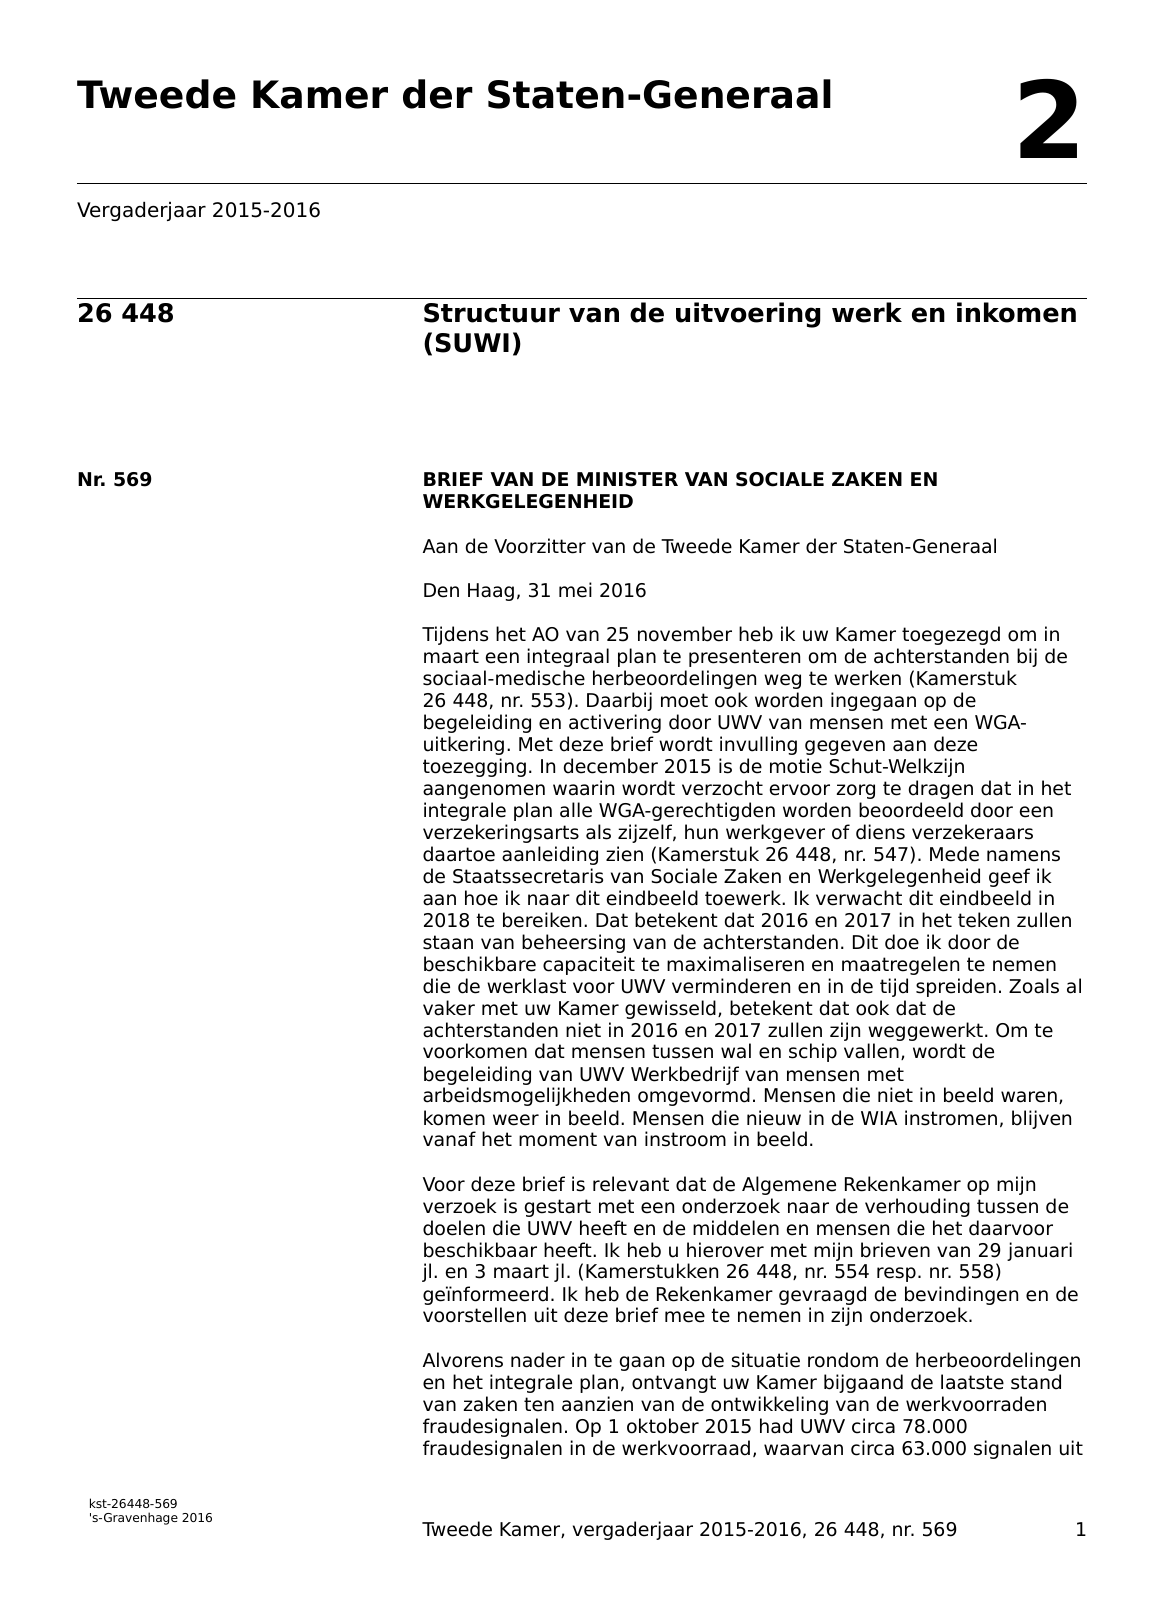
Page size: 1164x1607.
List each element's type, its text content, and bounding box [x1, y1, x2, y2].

text Tijdens het AO van 25 november heb ik uw Kamer toegezegd om in maart een integraal plan te presenteren om de achterstanden bij de sociaal-medische herbeoordelingen weg te werken (Kamerstuk 26 448, nr. 553). Daarbij moet ook worden ingegaan op de begeleiding en activering door UWV van mensen met een WGA-uitkering. Met deze brief wordt invulling gegeven aan deze toezegging. In december 2015 is de motie Schut-Welkzijn aangenomen waarin wordt verzocht ervoor zorg te dragen dat in het integrale plan alle WGA-gerechtigden worden beoordeeld door een verzekeringsarts als zijzelf, hun werkgever of diens verzekeraars daartoe aanleiding zien (Kamerstuk 26 448, nr. 547). Mede namens de Staatssecretaris van Sociale Zaken en Werkgelegenheid geef ik aan hoe ik naar dit eindbeeld toewerk. Ik verwacht dit eindbeeld in 2018 te bereiken. Dat betekent dat 2016 en 2017 in het teken zullen staan van beheersing van de achterstanden. Dit doe ik door de beschikbare capaciteit te maximaliseren en maatregelen te nemen die de werklast voor UWV verminderen en in de tijd spreiden. Zoals al vaker met uw Kamer gewisseld, betekent dat ook dat de achterstanden niet in 2016 en 2017 zullen zijn weggewerkt. Om te voorkomen dat mensen tussen wal en schip vallen, wordt de begeleiding van UWV Werkbedrijf van mensen met arbeidsmogelijkheden omgevormd. Mensen die niet in beeld waren, komen weer in beeld. Mensen die nieuw in de WIA instromen, blijven vanaf het moment van instroom in beeld. [422, 624, 1087, 1151]
text kst-26448-569 [88, 1497, 323, 1511]
subtitle Nr. 569 BRIEF VAN DE MINISTER VAN SOCIALE ZAKEN EN WERKGELEGENHEID [77, 469, 1087, 513]
text Aan de Voorzitter van de Tweede Kamer der Staten-Generaal [422, 536, 1087, 557]
table_header Tweede Kamer der Staten-Generaal [77, 59, 886, 183]
text Alvorens nader in te gaan op de situatie rondom de herbeoordelingen en het integrale plan, ontvangt uw Kamer bijgaand de laatste stand van zaken ten aanzien van de ontwikkeling van de werkvoorraden fraudesignalen. Op 1 oktober 2015 had UWV circa 78.000 fraudesignalen in de werkvoorraad, waarvan circa 63.000 signalen uit [422, 1349, 1087, 1459]
text Voor deze brief is relevant dat de Algemene Rekenkamer op mijn verzoek is gestart met een onderzoek naar de verhouding tussen de doelen die UWV heeft en de middelen en mensen die het daarvoor beschikbaar heeft. Ik heb u hierover met mijn brieven van 29 januari jl. en 3 maart jl. (Kamerstukken 26 448, nr. 554 resp. nr. 558) geïnformeerd. Ik heb de Rekenkamer gevraagd de bevindingen en de voorstellen uit deze brief mee te nemen in zijn onderzoek. [422, 1173, 1087, 1327]
subtitle 26 448 Structuur van de uitvoering werk en inkomen (SUWI) [77, 299, 1087, 358]
text Den Haag, 31 mei 2016 [422, 580, 1087, 602]
table_cell Vergaderjaar 2015-2016 [77, 184, 1087, 298]
table_header 2 [886, 59, 1087, 183]
text 's-Gravenhage 2016 [88, 1511, 323, 1525]
